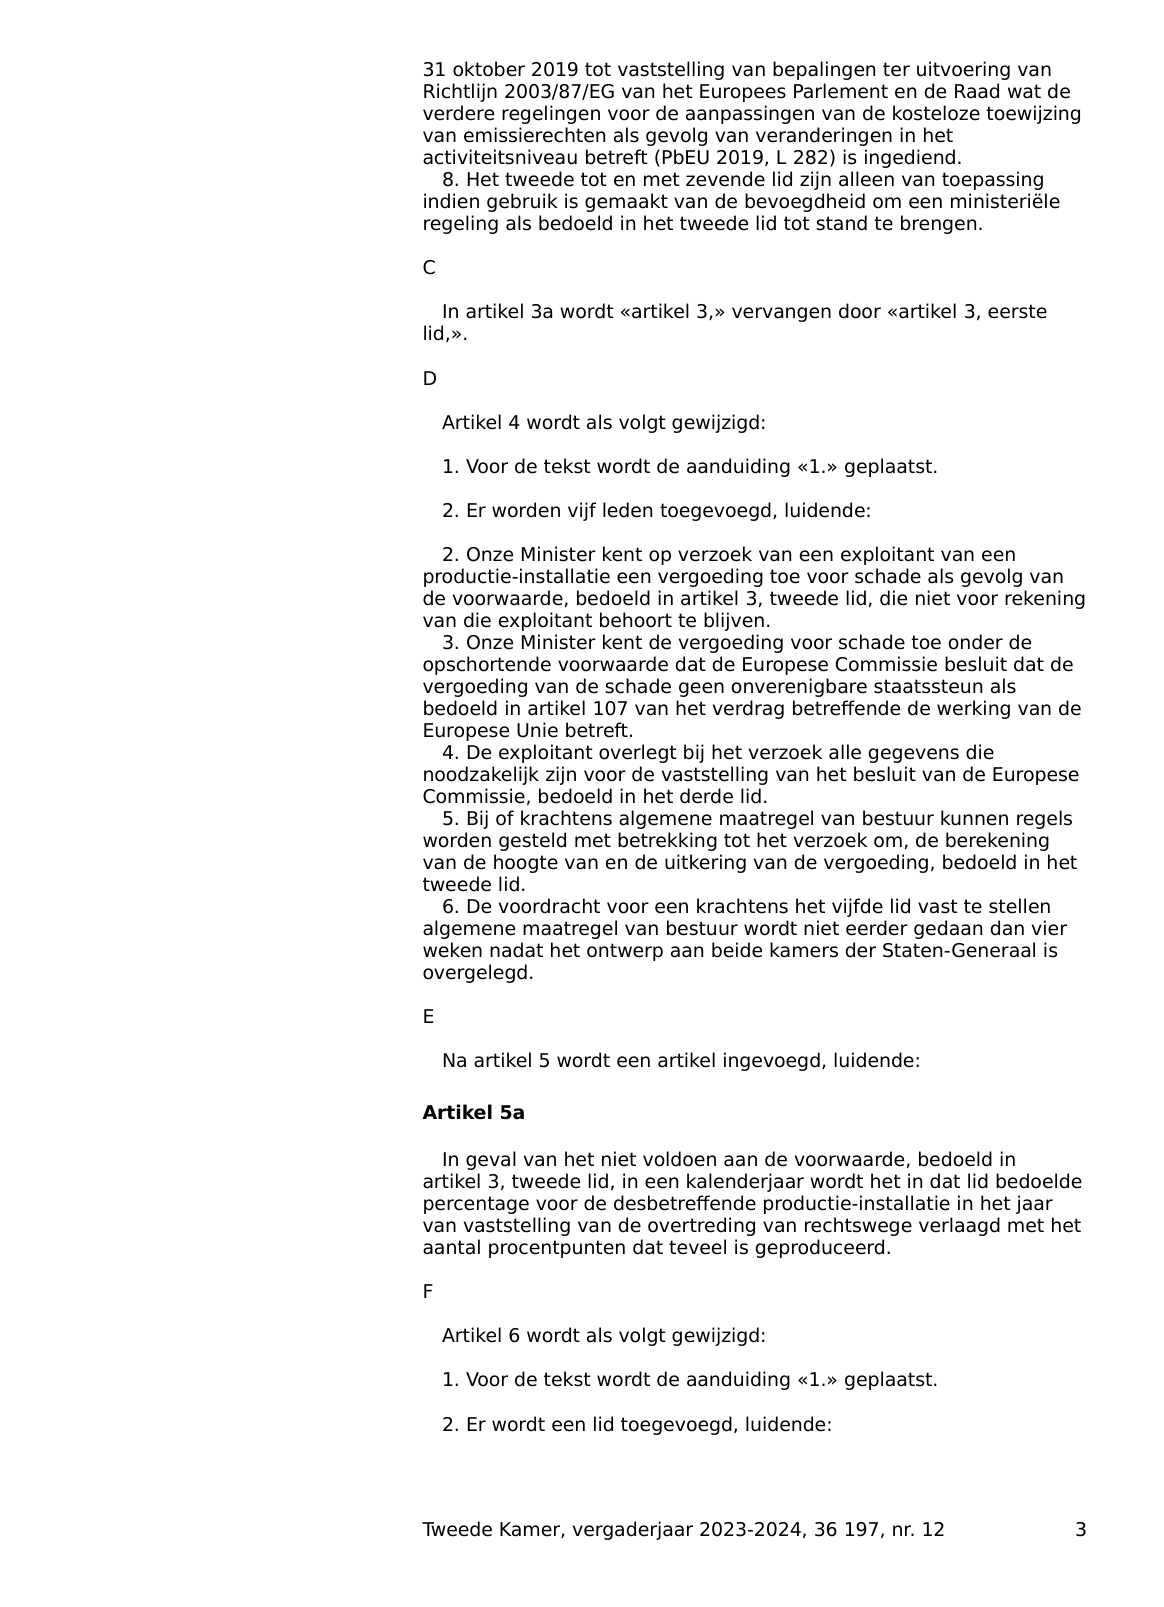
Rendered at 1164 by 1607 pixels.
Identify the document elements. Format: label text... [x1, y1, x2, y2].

text F [422, 1281, 1087, 1303]
text 5. Bij of krachtens algemene maatregel van bestuur kunnen regels worden gesteld met betrekking tot het verzoek om, de berekening van de hoogte van en de uitkering van de vergoeding, bedoeld in het tweede lid. [422, 808, 1087, 896]
text In geval van het niet voldoen aan de voorwaarde, bedoeld in artikel 3, tweede lid, in een kalenderjaar wordt het in dat lid bedoelde percentage voor de desbetreffende productie-installatie in het jaar van vaststelling van de overtreding van rechtswege verlaagd met het aantal procentpunten dat teveel is geproduceerd. [422, 1149, 1087, 1259]
text C [422, 257, 1087, 279]
text Artikel 4 wordt als volgt gewijzigd: [422, 412, 1087, 433]
text E [422, 1006, 1087, 1028]
text 8. Het tweede tot en met zevende lid zijn alleen van toepassing indien gebruik is gemaakt van de bevoegdheid om een ministeriële regeling als bedoeld in het tweede lid tot stand te brengen. [422, 169, 1087, 235]
text D [422, 367, 1087, 389]
text 2. Er wordt een lid toegevoegd, luidende: [422, 1413, 1087, 1436]
text 3. Onze Minister kent de vergoeding voor schade toe onder de opschortende voorwaarde dat de Europese Commissie besluit dat de vergoeding van de schade geen onverenigbare staatssteun als bedoeld in artikel 107 van het verdrag betreffende de werking van de Europese Unie betreft. [422, 632, 1087, 742]
text 1. Voor de tekst wordt de aanduiding «1.» geplaatst. [422, 456, 1087, 478]
text Artikel 6 wordt als volgt gewijzigd: [422, 1325, 1087, 1347]
text 2. Er worden vijf leden toegevoegd, luidende: [422, 500, 1087, 522]
text In artikel 3a wordt «artikel 3,» vervangen door «artikel 3, eerste lid,». [422, 301, 1087, 345]
subtitle Artikel 5a [422, 1102, 1087, 1124]
text 31 oktober 2019 tot vaststelling van bepalingen ter uitvoering van Richtlijn 2003/87/EG van het Europees Parlement en de Raad wat de verdere regelingen voor de aanpassingen van de kosteloze toewijzing van emissierechten als gevolg van veranderingen in het activiteitsniveau betreft (PbEU 2019, L 282) is ingediend. [422, 59, 1087, 169]
text 6. De voordracht voor een krachtens het vijfde lid vast te stellen algemene maatregel van bestuur wordt niet eerder gedaan dan vier weken nadat het ontwerp aan beide kamers der Staten-Generaal is overgelegd. [422, 896, 1087, 984]
text 2. Onze Minister kent op verzoek van een exploitant van een productie-installatie een vergoeding toe voor schade als gevolg van de voorwaarde, bedoeld in artikel 3, tweede lid, die niet voor rekening van die exploitant behoort te blijven. [422, 544, 1087, 632]
text 4. De exploitant overlegt bij het verzoek alle gegevens die noodzakelijk zijn voor de vaststelling van het besluit van de Europese Commissie, bedoeld in het derde lid. [422, 742, 1087, 808]
text Na artikel 5 wordt een artikel ingevoegd, luidende: [422, 1050, 1087, 1072]
text 1. Voor de tekst wordt de aanduiding «1.» geplaatst. [422, 1369, 1087, 1391]
